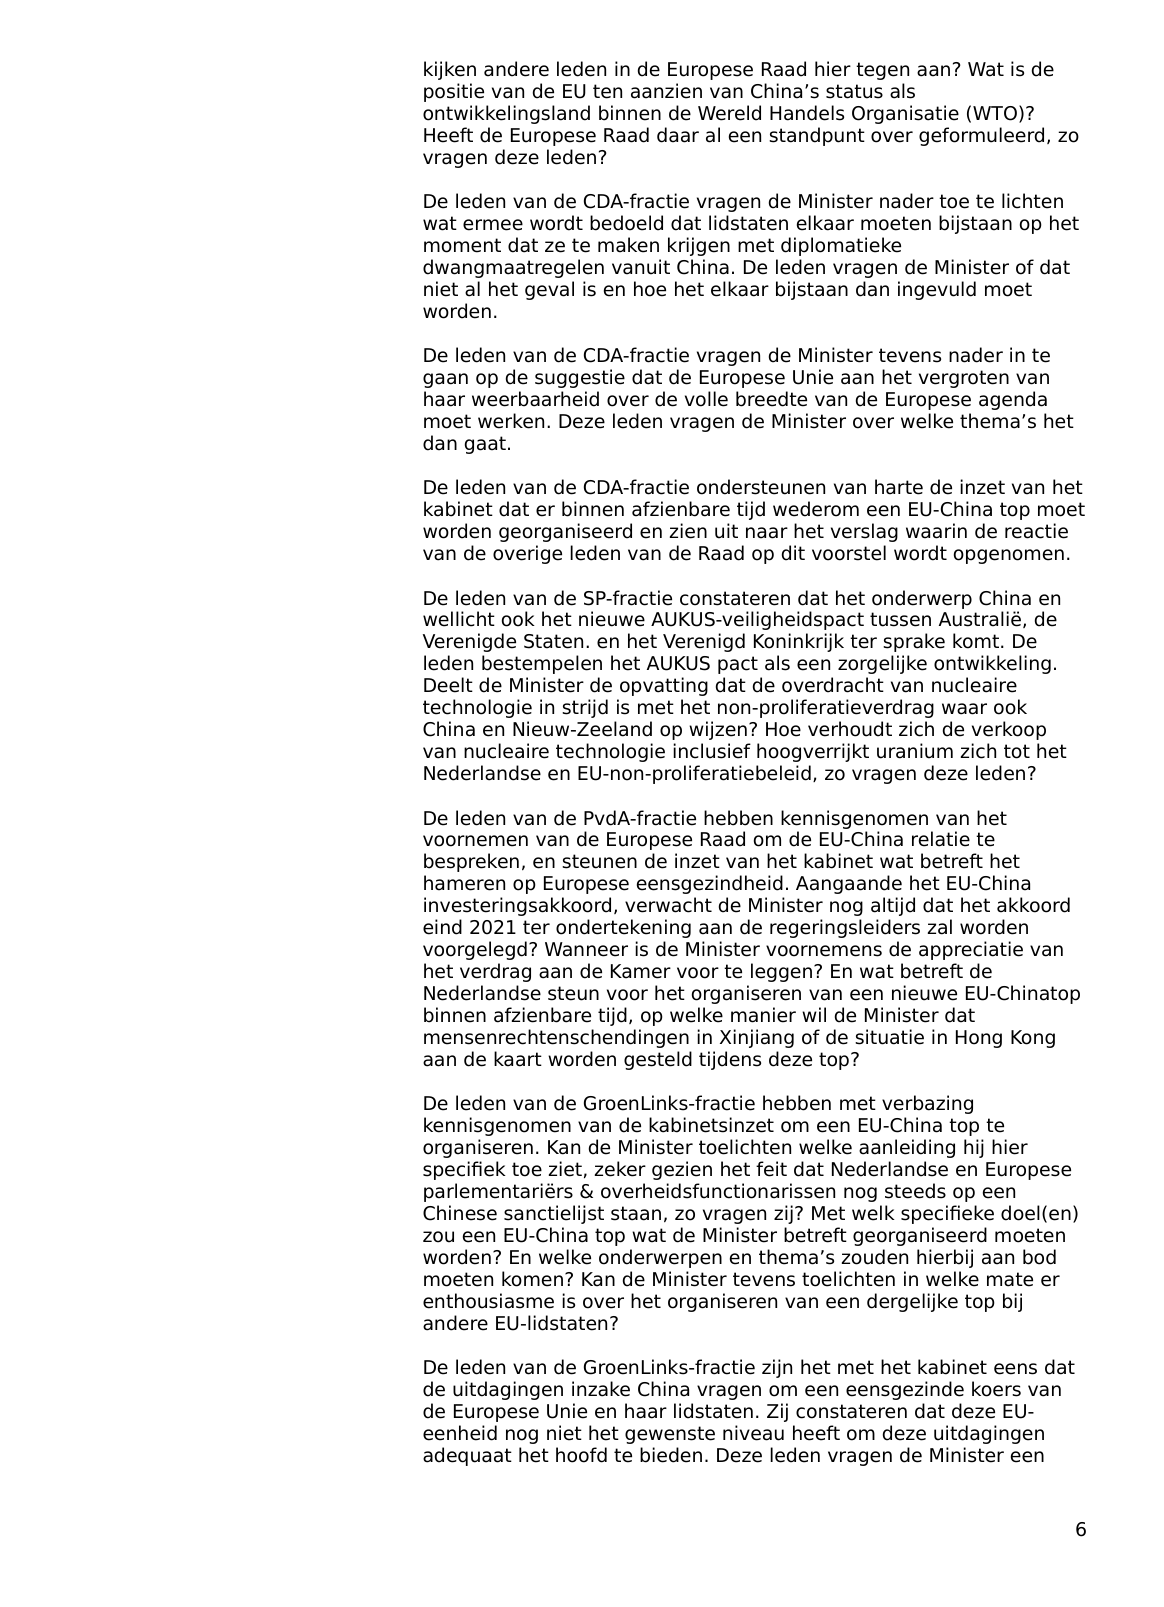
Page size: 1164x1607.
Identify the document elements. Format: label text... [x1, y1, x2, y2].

text De leden van de CDA-fractie vragen de Minister nader toe te lichten wat ermee wordt bedoeld dat lidstaten elkaar moeten bijstaan op het moment dat ze te maken krijgen met diplomatieke dwangmaatregelen vanuit China. De leden vragen de Minister of dat niet al het geval is en hoe het elkaar bijstaan dan ingevuld moet worden. [422, 191, 1087, 323]
text De leden van de CDA-fractie vragen de Minister tevens nader in te gaan op de suggestie dat de Europese Unie aan het vergroten van haar weerbaarheid over de volle breedte van de Europese agenda moet werken. Deze leden vragen de Minister over welke thema’s het dan gaat. [422, 345, 1087, 455]
text kijken andere leden in de Europese Raad hier tegen aan? Wat is de positie van de EU ten aanzien van China’s status als ontwikkelingsland binnen de Wereld Handels Organisatie (WTO)? Heeft de Europese Raad daar al een standpunt over geformuleerd, zo vragen deze leden? [422, 59, 1087, 169]
text De leden van de SP-fractie constateren dat het onderwerp China en wellicht ook het nieuwe AUKUS-veiligheidspact tussen Australië, de Verenigde Staten. en het Verenigd Koninkrijk ter sprake komt. De leden bestempelen het AUKUS pact als een zorgelijke ontwikkeling. Deelt de Minister de opvatting dat de overdracht van nucleaire technologie in strijd is met het non-proliferatieverdrag waar ook China en Nieuw-Zeeland op wijzen? Hoe verhoudt zich de verkoop van nucleaire technologie inclusief hoogverrijkt uranium zich tot het Nederlandse en EU-non-proliferatiebeleid, zo vragen deze leden? [422, 587, 1087, 785]
text De leden van de PvdA-fractie hebben kennisgenomen van het voornemen van de Europese Raad om de EU-China relatie te bespreken, en steunen de inzet van het kabinet wat betreft het hameren op Europese eensgezindheid. Aangaande het EU-China investeringsakkoord, verwacht de Minister nog altijd dat het akkoord eind 2021 ter ondertekening aan de regeringsleiders zal worden voorgelegd? Wanneer is de Minister voornemens de appreciatie van het verdrag aan de Kamer voor te leggen? En wat betreft de Nederlandse steun voor het organiseren van een nieuwe EU-Chinatop binnen afzienbare tijd, op welke manier wil de Minister dat mensenrechtenschendingen in Xinjiang of de situatie in Hong Kong aan de kaart worden gesteld tijdens deze top? [422, 807, 1087, 1071]
text De leden van de CDA-fractie ondersteunen van harte de inzet van het kabinet dat er binnen afzienbare tijd wederom een EU-China top moet worden georganiseerd en zien uit naar het verslag waarin de reactie van de overige leden van de Raad op dit voorstel wordt opgenomen. [422, 477, 1087, 565]
text De leden van de GroenLinks-fractie hebben met verbazing kennisgenomen van de kabinetsinzet om een EU-China top te organiseren. Kan de Minister toelichten welke aanleiding hij hier specifiek toe ziet, zeker gezien het feit dat Nederlandse en Europese parlementariërs & overheidsfunctionarissen nog steeds op een Chinese sanctielijst staan, zo vragen zij? Met welk specifieke doel(en) zou een EU-China top wat de Minister betreft georganiseerd moeten worden? En welke onderwerpen en thema’s zouden hierbij aan bod moeten komen? Kan de Minister tevens toelichten in welke mate er enthousiasme is over het organiseren van een dergelijke top bij andere EU-lidstaten? [422, 1093, 1087, 1335]
text De leden van de GroenLinks-fractie zijn het met het kabinet eens dat de uitdagingen inzake China vragen om een eensgezinde koers van de Europese Unie en haar lidstaten. Zij constateren dat deze EU-eenheid nog niet het gewenste niveau heeft om deze uitdagingen adequaat het hoofd te bieden. Deze leden vragen de Minister een [422, 1357, 1087, 1467]
